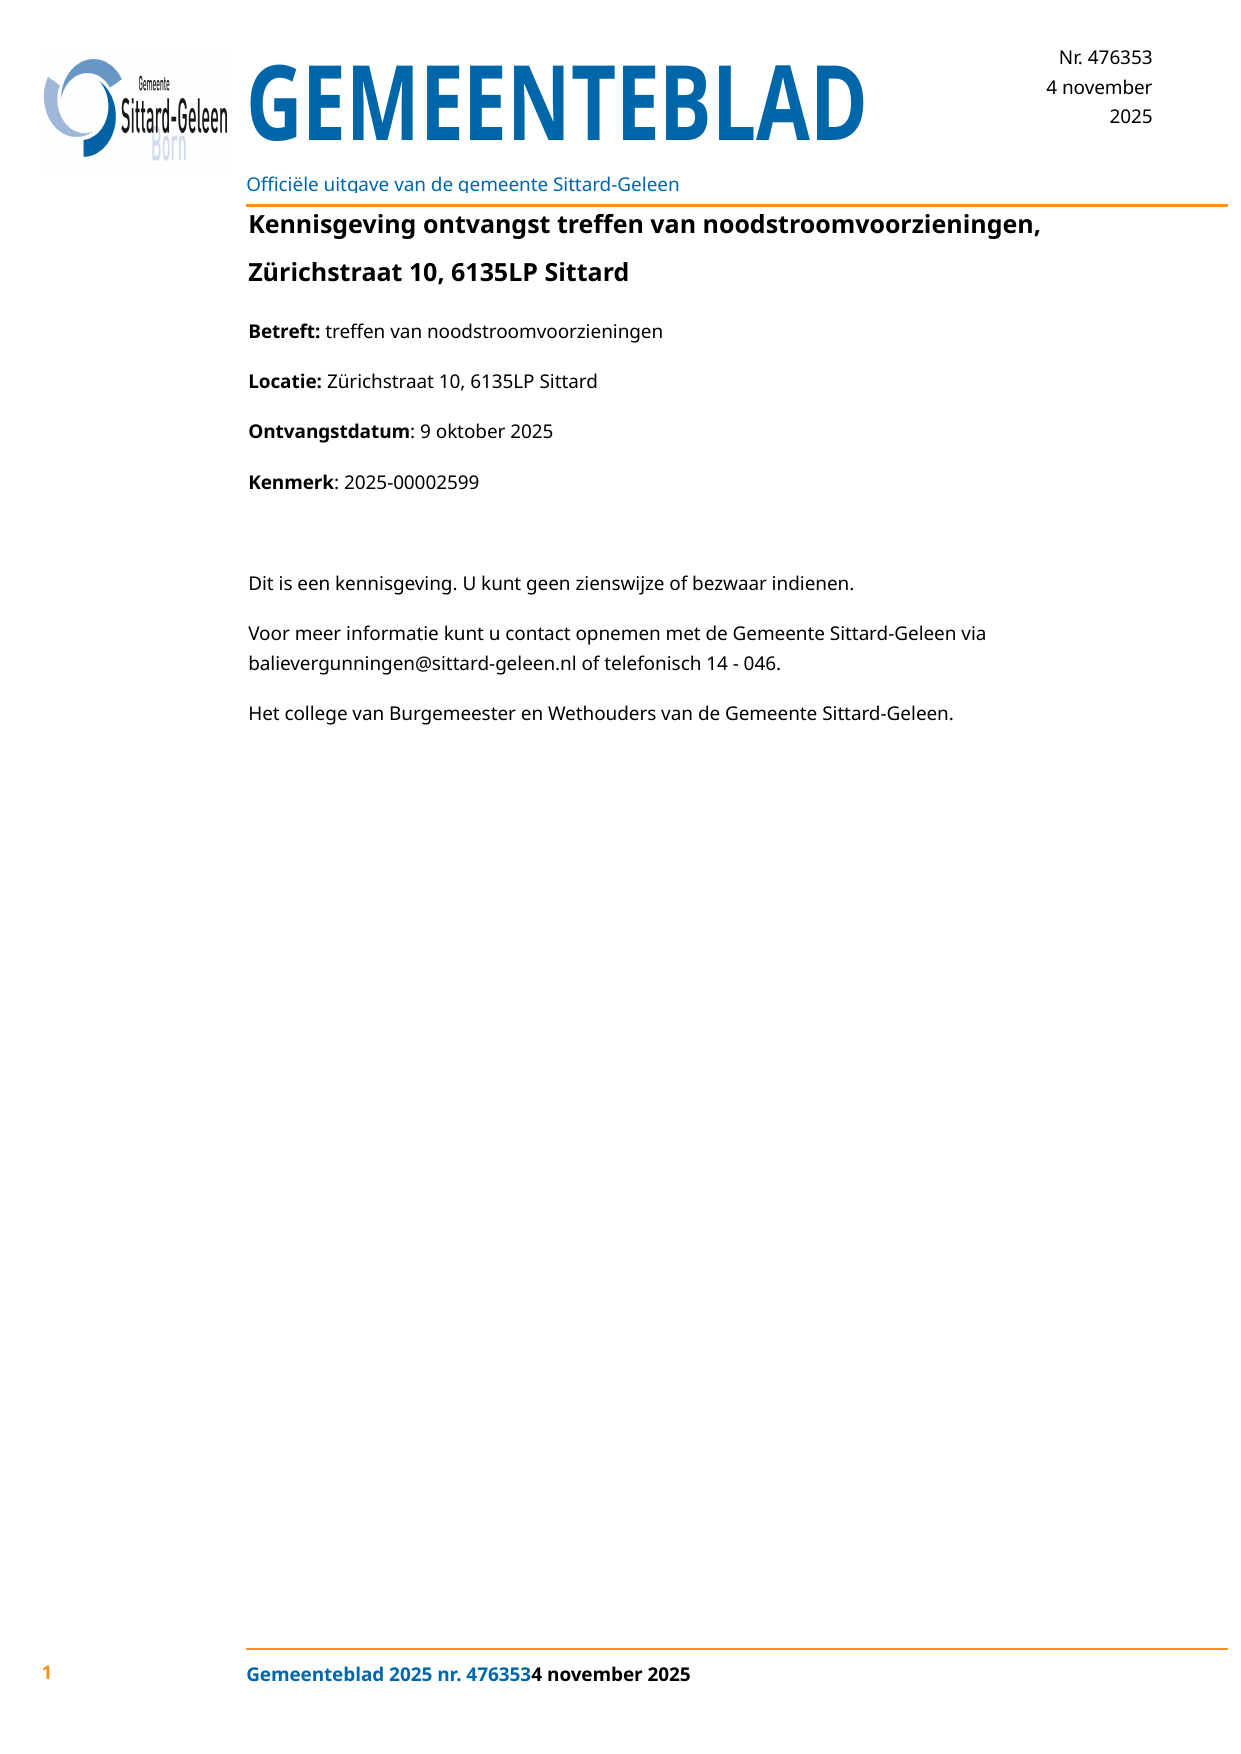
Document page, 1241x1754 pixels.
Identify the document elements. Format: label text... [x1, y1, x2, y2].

text Ontvangstdatum: 9 oktober 2025 [248, 419, 1152, 444]
text Kennisgeving ontvangst treffen van noodstroomvoorzieningen, Zürichstraat 10, 6135LP Sittard [248, 207, 1152, 288]
picture [41, 47, 231, 172]
text Locatie: Zürichstraat 10, 6135LP Sittard [248, 368, 1152, 394]
text Betreft: treffen van noodstroomvoorzieningen [248, 318, 1152, 344]
text Voor meer informatie kunt u contact opnemen met de Gemeente Sittard-Geleen via balievergunningen@sittard-geleen.nl of telefonisch 14 - 046. [248, 620, 1152, 676]
text Het college van Burgemeester en Wethouders van de Gemeente Sittard-Geleen. [248, 700, 1152, 726]
text Dit is een kennisgeving. U kunt geen zienswijze of bezwaar indienen. [248, 570, 1152, 596]
text Kenmerk: 2025-00002599 [248, 469, 1152, 495]
